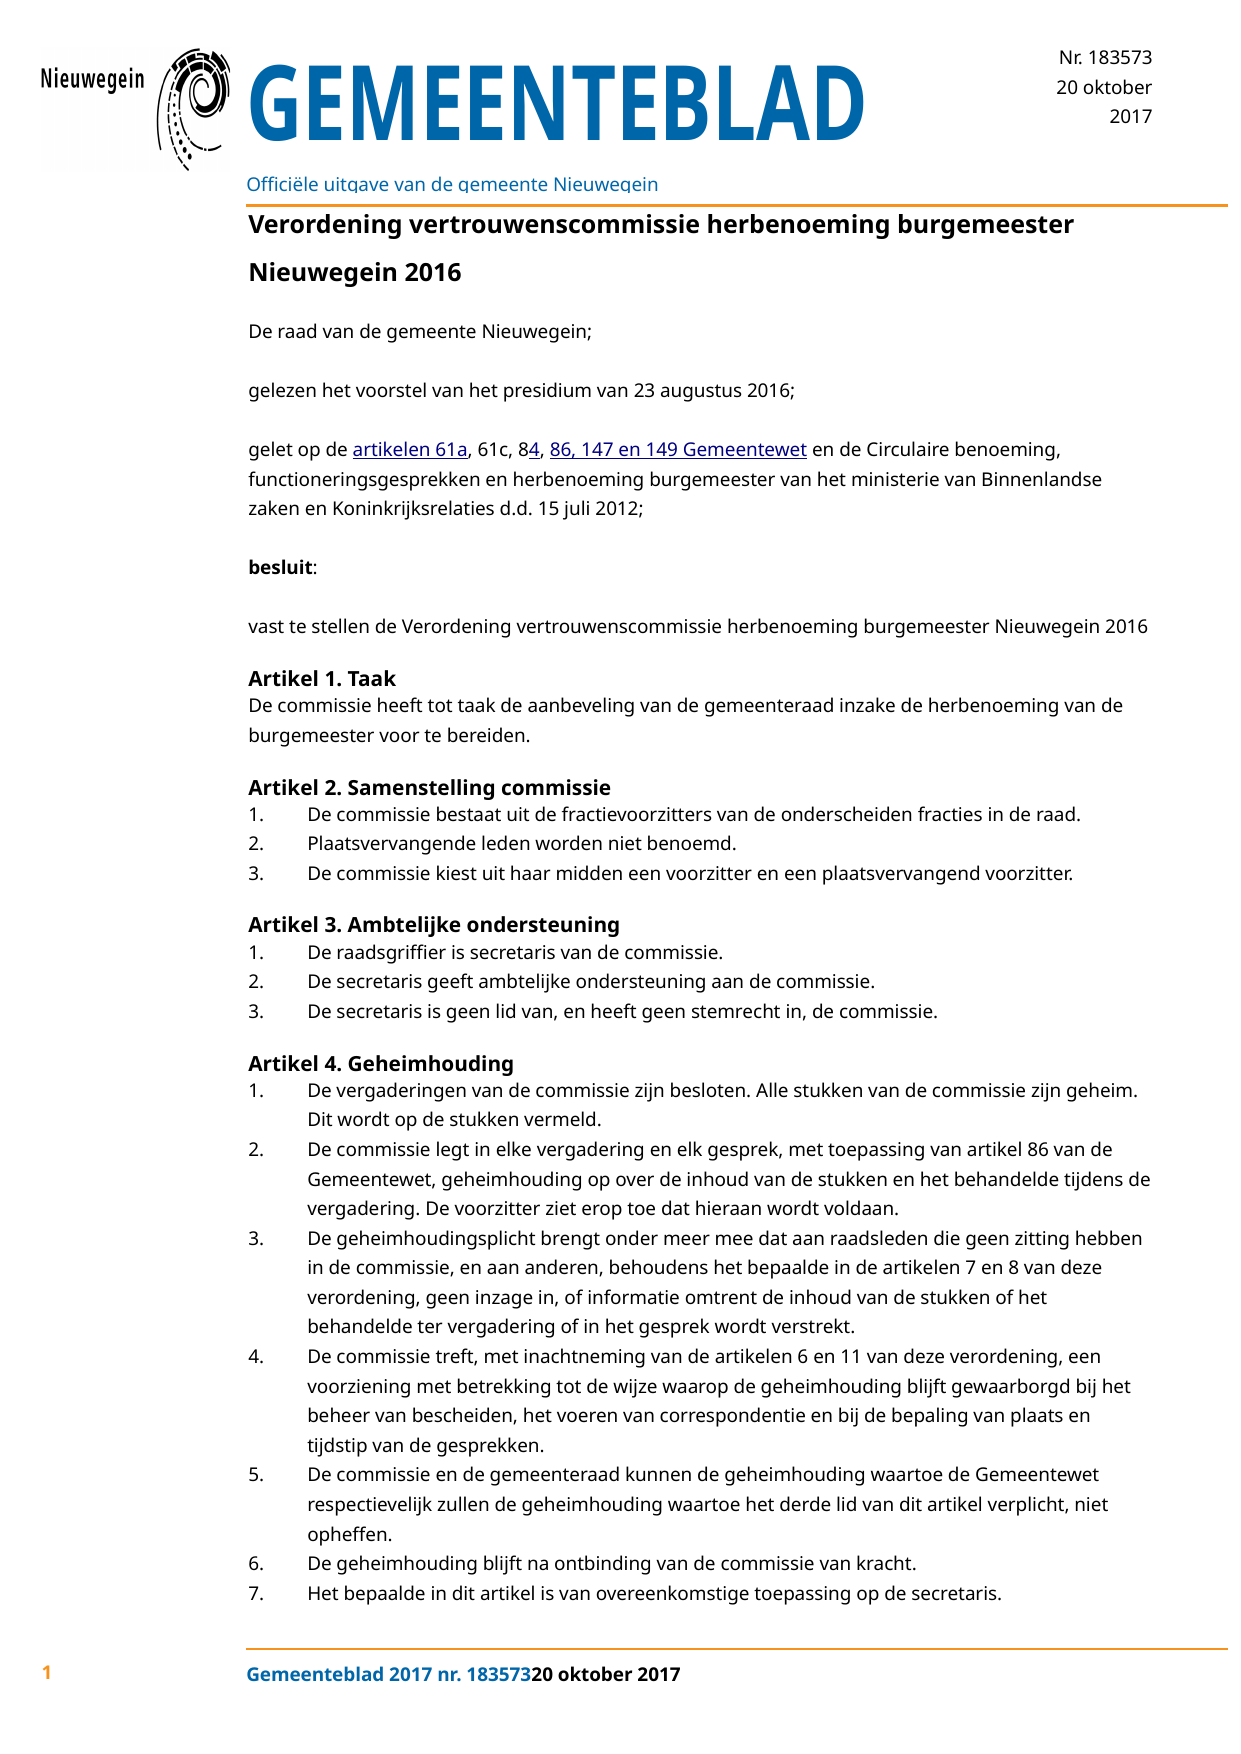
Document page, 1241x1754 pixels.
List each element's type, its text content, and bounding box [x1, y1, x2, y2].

list De secretaris geeft ambtelijke ondersteuning aan de commissie. [248, 969, 1152, 994]
list De commissie legt in elke vergadering en elk gesprek, met toepassing van artikel 86 van de Gemeentewet, geheimhouding op over de inhoud van de stukken en het behandelde tijdens de vergadering. De voorzitter ziet erop toe dat hieraan wordt voldaan. [248, 1136, 1152, 1221]
text gelet op de artikelen 61a, 61c, 84, 86, 147 en 149 Gemeentewet en de Circulaire benoeming, functioneringsgesprekken en herbenoeming burgemeester van het ministerie van Binnenlandse zaken en Koninkrijksrelaties d.d. 15 juli 2012; [248, 436, 1152, 521]
text Artikel 3. Ambtelijke ondersteuning [248, 911, 1152, 939]
text De commissie heeft tot taak de aanbeveling van de gemeenteraad inzake de herbenoeming van de burgemeester voor te bereiden. [248, 693, 1152, 748]
list De raadsgriffier is secretaris van de commissie. [248, 939, 1152, 965]
list De commissie bestaat uit de fractievoorzitters van de onderscheiden fracties in de raad. [248, 801, 1152, 827]
list De vergaderingen van de commissie zijn besloten. Alle stukken van de commissie zijn geheim. Dit wordt op de stukken vermeld. [248, 1077, 1152, 1132]
text Artikel 4. Geheimhouding [248, 1049, 1152, 1077]
list De secretaris is geen lid van, en heeft geen stemrecht in, de commissie. [248, 998, 1152, 1024]
list Plaatsvervangende leden worden niet benoemd. [248, 831, 1152, 856]
list De commissie kiest uit haar midden een voorzitter en een plaatsvervangend voorzitter. [248, 860, 1152, 886]
text Artikel 1. Taak [248, 664, 1152, 693]
text Verordening vertrouwenscommissie herbenoeming burgemeester Nieuwegein 2016 [248, 207, 1152, 288]
text vast te stellen de Verordening vertrouwenscommissie herbenoeming burgemeester Nieuwegein 2016 [248, 614, 1152, 639]
list De geheimhouding blijft na ontbinding van de commissie van kracht. [248, 1550, 1152, 1576]
text De raad van de gemeente Nieuwegein; [248, 318, 1152, 344]
text besluit: [248, 554, 1152, 580]
list De commissie treft, met inachtneming van de artikelen 6 en 11 van deze verordening, een voorziening met betrekking tot de wijze waarop de geheimhouding blijft gewaarborgd bij het beheer van bescheiden, het voeren van correspondentie en bij de bepaling van plaats en tijdstip van de gesprekken. [248, 1343, 1152, 1458]
list De geheimhoudingsplicht brengt onder meer mee dat aan raadsleden die geen zitting hebben in de commissie, en aan anderen, behoudens het bepaalde in de artikelen 7 en 8 van deze verordening, geen inzage in, of informatie omtrent de inhoud van de stukken of het behandelde ter vergadering of in het gesprek wordt verstrekt. [248, 1225, 1152, 1339]
list Het bepaalde in dit artikel is van overeenkomstige toepassing op de secretaris. [248, 1580, 1152, 1606]
text gelezen het voorstel van het presidium van 23 augustus 2016; [248, 377, 1152, 403]
text Artikel 2. Samenstelling commissie [248, 773, 1152, 801]
list De commissie en de gemeenteraad kunnen de geheimhouding waartoe de Gemeentewet respectievelijk zullen de geheimhouding waartoe het derde lid van dit artikel verplicht, niet opheffen. [248, 1462, 1152, 1547]
picture [41, 47, 231, 172]
